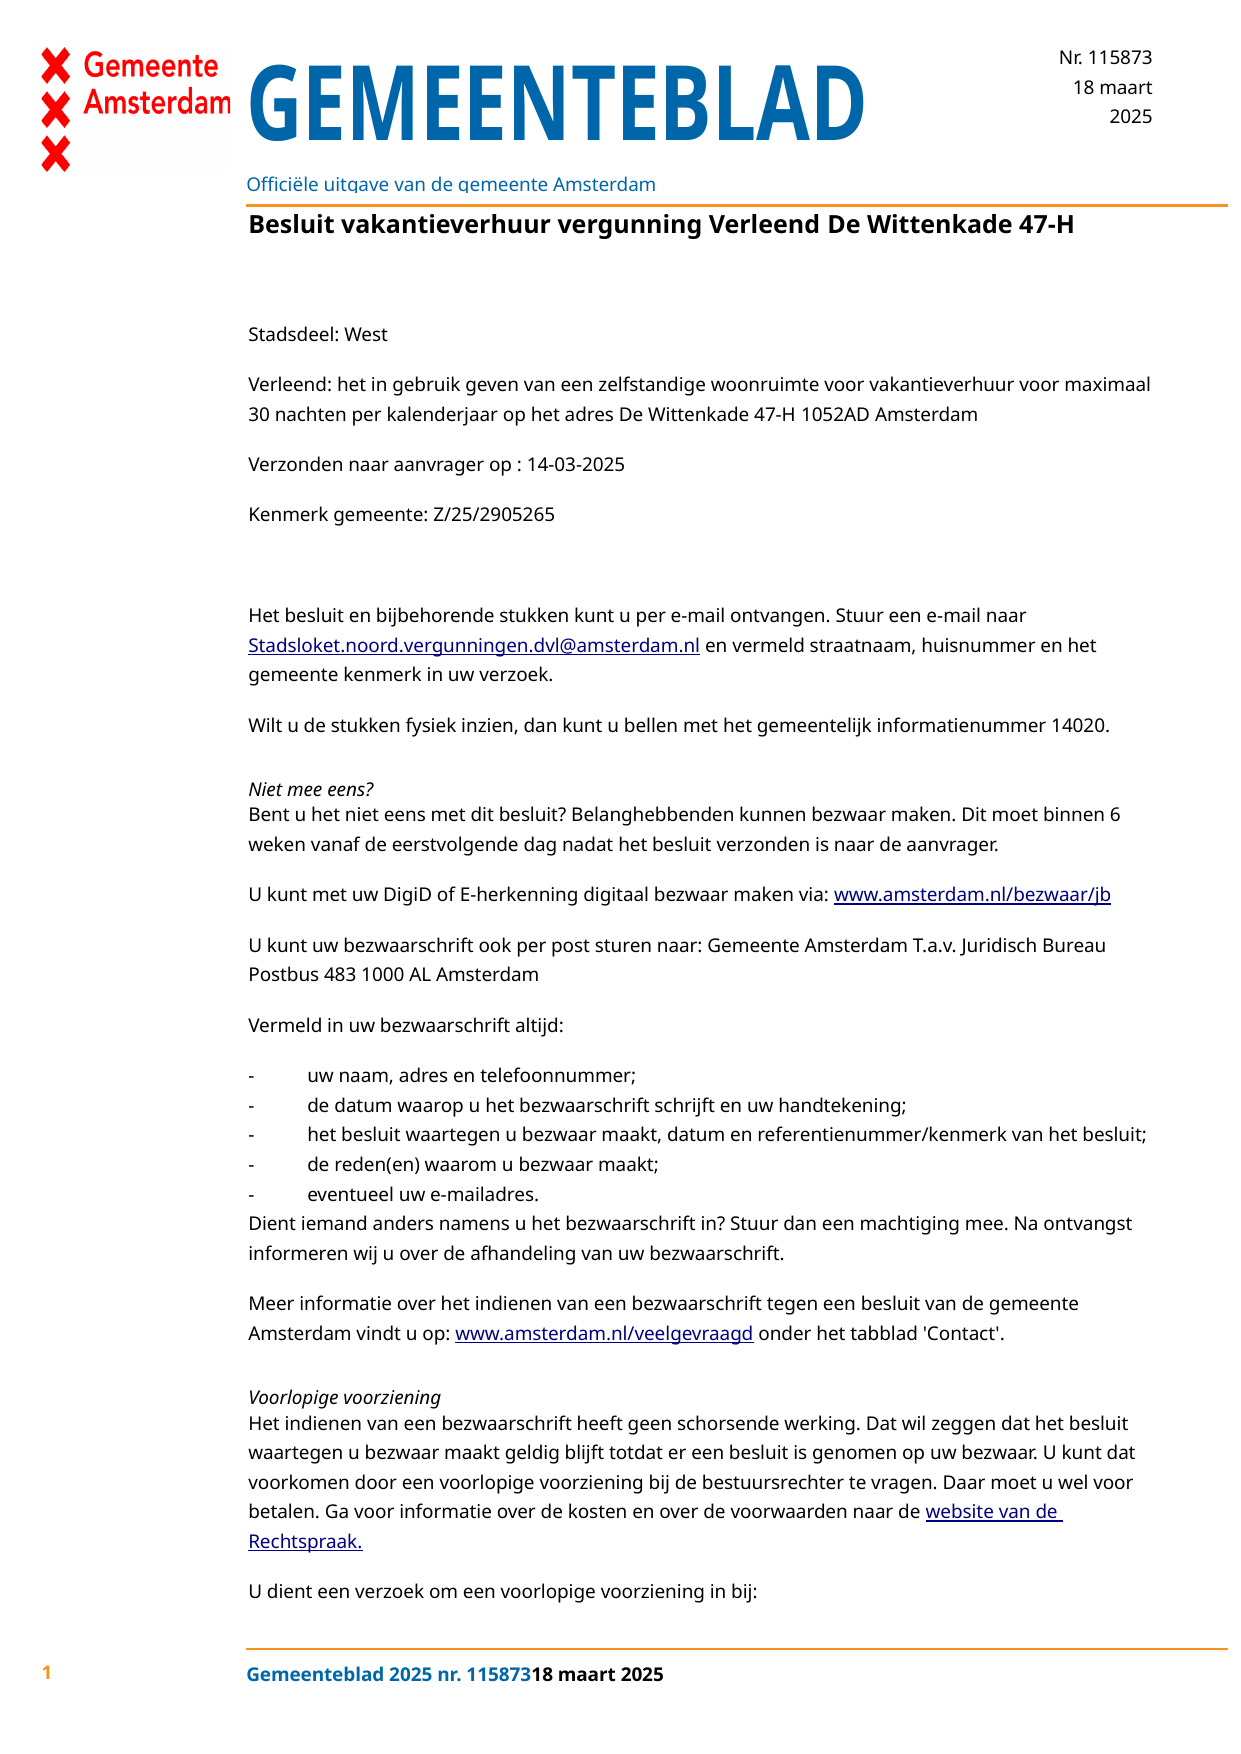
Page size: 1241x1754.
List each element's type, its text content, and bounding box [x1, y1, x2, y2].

text Wilt u de stukken fysiek inzien, dan kunt u bellen met het gemeentelijk informatienummer 14020. [248, 712, 1152, 738]
text Het besluit en bijbehorende stukken kunt u per e-mail ontvangen. Stuur een e-mail naar Stadsloket.noord.vergunningen.dvl@amsterdam.nl en vermeld straatnaam, huisnummer en het gemeente kenmerk in uw verzoek. [248, 602, 1152, 687]
text Verzonden naar aanvrager op : 14-03-2025 [248, 451, 1152, 477]
list het besluit waartegen u bezwaar maakt, datum en referentienummer/kenmerk van het besluit; [248, 1122, 1152, 1147]
text U dient een verzoek om een voorlopige voorziening in bij: [248, 1578, 1152, 1604]
text U kunt met uw DigiD of E-herkenning digitaal bezwaar maken via: www.amsterdam.nl/bezwaar/jb [248, 882, 1152, 907]
text Vermeld in uw bezwaarschrift altijd: [248, 1012, 1152, 1038]
list de datum waarop u het bezwaarschrift schrijft en uw handtekening; [248, 1092, 1152, 1118]
text Bent u het niet eens met dit besluit? Belanghebbenden kunnen bezwaar maken. Dit moet binnen 6 weken vanaf de eerstvolgende dag nadat het besluit verzonden is naar de aanvrager. [248, 802, 1152, 857]
text Verleend: het in gebruik geven van een zelfstandige woonruimte voor vakantieverhuur voor maximaal 30 nachten per kalenderjaar op het adres De Wittenkade 47-H 1052AD Amsterdam [248, 371, 1152, 426]
text Besluit vakantieverhuur vergunning Verleend De Wittenkade 47-H [248, 207, 1152, 241]
text Het indienen van een bezwaarschrift heeft geen schorsende werking. Dat wil zeggen dat het besluit waartegen u bezwaar maakt geldig blijft totdat er een besluit is genomen op uw bezwaar. U kunt dat voorkomen door een voorlopige voorziening bij de bestuursrechter te vragen. Daar moet u wel voor betalen. Ga voor informatie over de kosten en over de voorwaarden naar de website van de Rechtspraak. [248, 1410, 1152, 1554]
text Dient iemand anders namens u het bezwaarschrift in? Stuur dan een machtiging mee. Na ontvangst informeren wij u over de afhandeling van uw bezwaarschrift. [248, 1210, 1152, 1266]
list uw naam, adres en telefoonnummer; [248, 1062, 1152, 1088]
list eventueel uw e-mailadres. [248, 1181, 1152, 1207]
text Meer informatie over het indienen van een bezwaarschrift tegen een besluit van de gemeente Amsterdam vindt u op: www.amsterdam.nl/veelgevraagd onder het tabblad 'Contact'. [248, 1290, 1152, 1346]
text Stadsdeel: West [248, 321, 1152, 346]
text Niet mee eens? [248, 776, 1152, 802]
list de reden(en) waarom u bezwaar maakt; [248, 1151, 1152, 1177]
text Kenmerk gemeente: Z/25/2905265 [248, 502, 1152, 527]
picture [41, 47, 231, 172]
text U kunt uw bezwaarschrift ook per post sturen naar: Gemeente Amsterdam T.a.v. Juridisch Bureau Postbus 483 1000 AL Amsterdam [248, 932, 1152, 987]
text Voorlopige voorziening [248, 1384, 1152, 1410]
